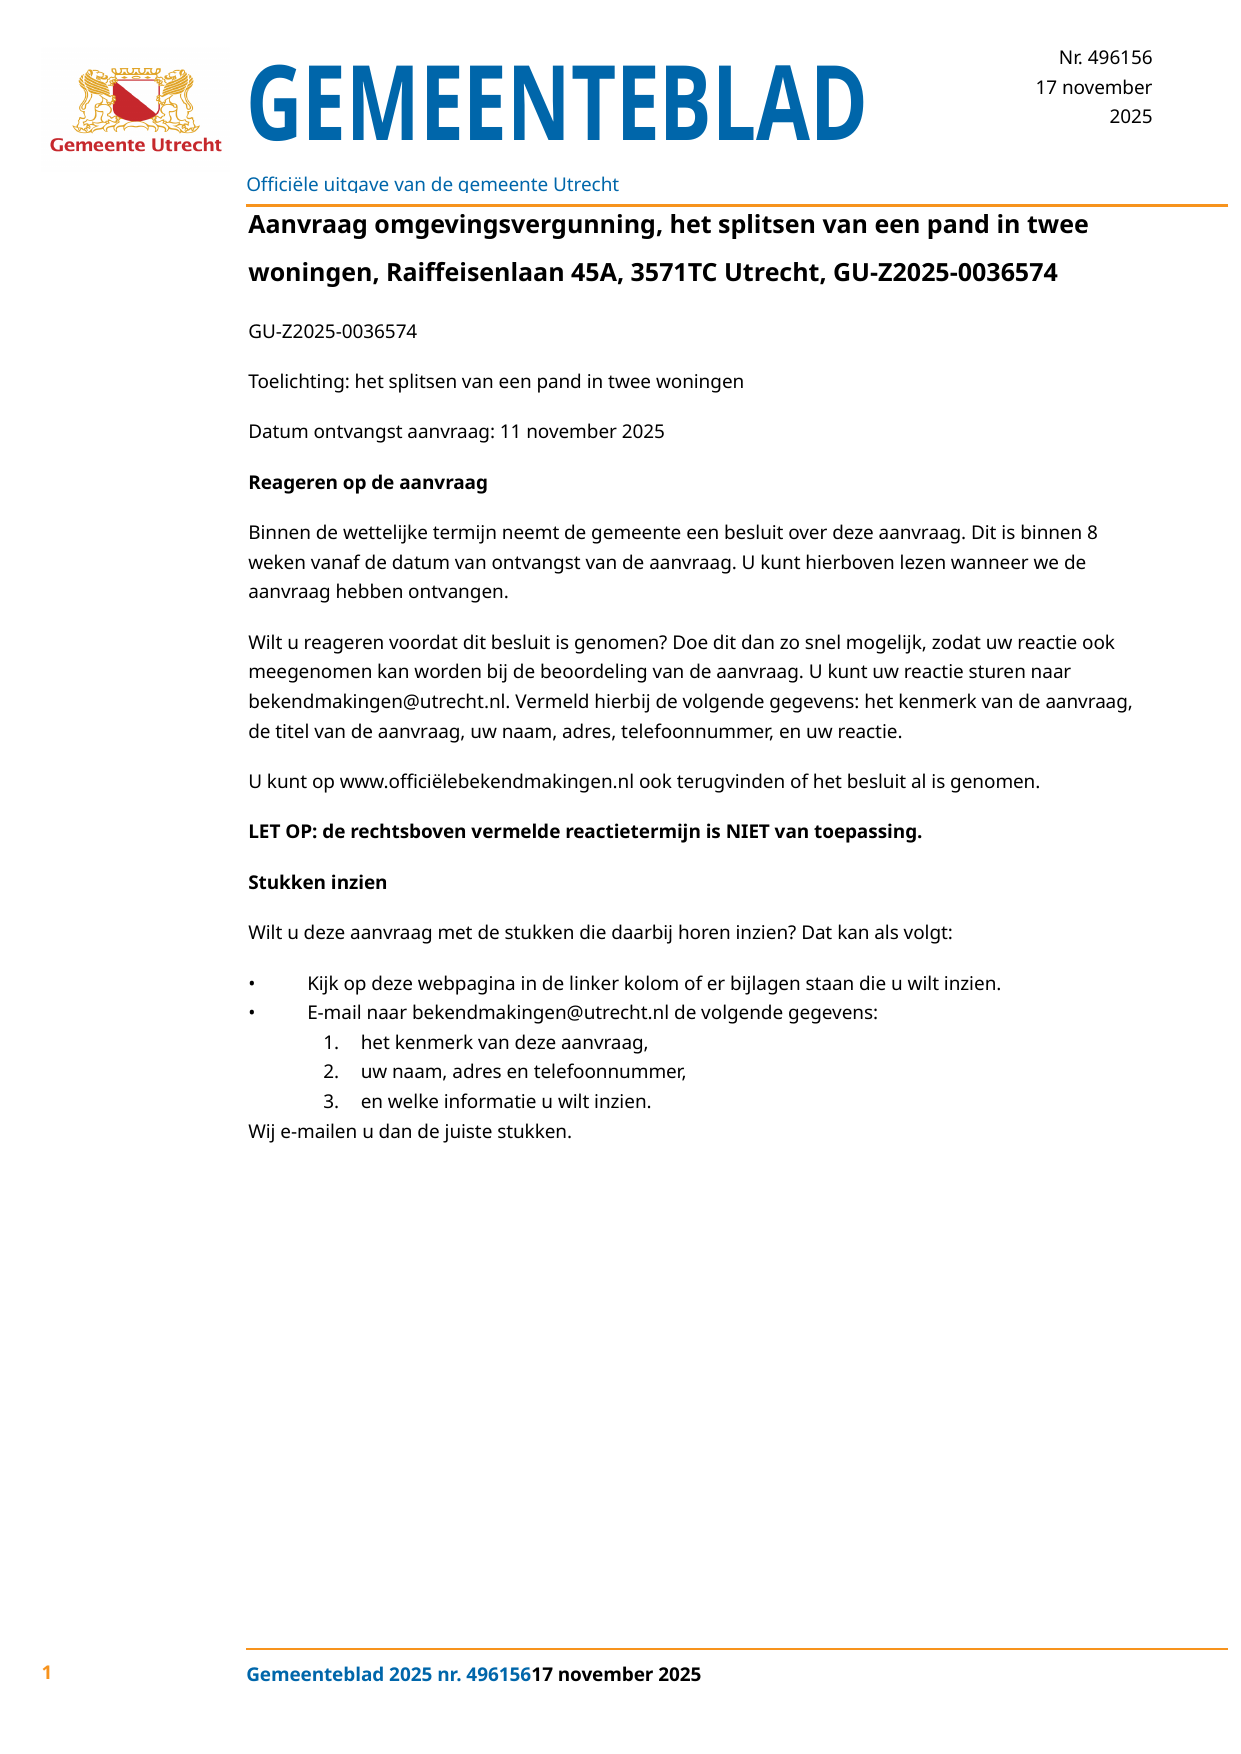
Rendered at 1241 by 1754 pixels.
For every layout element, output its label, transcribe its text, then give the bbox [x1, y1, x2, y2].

list uw naam, adres en telefoonnummer, [323, 1059, 1152, 1084]
list en welke informatie u wilt inzien. [323, 1088, 1152, 1114]
text LET OP: de rechtsboven vermelde reactietermijn is NIET van toepassing. [248, 819, 1152, 844]
text GU-Z2025-0036574 [248, 318, 1152, 344]
list Kijk op deze webpagina in de linker kolom of er bijlagen staan die u wilt inzien. [248, 970, 1152, 996]
text Toelichting: het splitsen van een pand in twee woningen [248, 368, 1152, 394]
picture [41, 47, 231, 172]
list E-mail naar bekendmakingen@utrecht.nl de volgende gegevens: [248, 999, 1152, 1025]
text Aanvraag omgevingsvergunning, het splitsen van een pand in twee woningen, Raiffeisenlaan 45A, 3571TC Utrecht, GU-Z2025-0036574 [248, 207, 1152, 288]
text Wilt u deze aanvraag met de stukken die daarbij horen inzien? Dat kan als volgt: [248, 919, 1152, 945]
text Wilt u reageren voordat dit besluit is genomen? Doe dit dan zo snel mogelijk, zodat uw reactie ook meegenomen kan worden bij de beoordeling van de aanvraag. U kunt uw reactie sturen naar bekendmakingen@utrecht.nl. Vermeld hierbij de volgende gegevens: het kenmerk van de aanvraag, de titel van de aanvraag, uw naam, adres, telefoonnummer, en uw reactie. [248, 629, 1152, 744]
text Reageren op de aanvraag [248, 469, 1152, 495]
list het kenmerk van deze aanvraag, [323, 1029, 1152, 1055]
text U kunt op www.officiëlebekendmakingen.nl ook terugvinden of het besluit al is genomen. [248, 768, 1152, 794]
text Stukken inzien [248, 869, 1152, 895]
text Wij e-mailen u dan de juiste stukken. [248, 1118, 1152, 1144]
text Binnen de wettelijke termijn neemt de gemeente een besluit over deze aanvraag. Dit is binnen 8 weken vanaf de datum van ontvangst van de aanvraag. U kunt hierboven lezen wanneer we de aanvraag hebben ontvangen. [248, 519, 1152, 604]
text Datum ontvangst aanvraag: 11 november 2025 [248, 419, 1152, 444]
